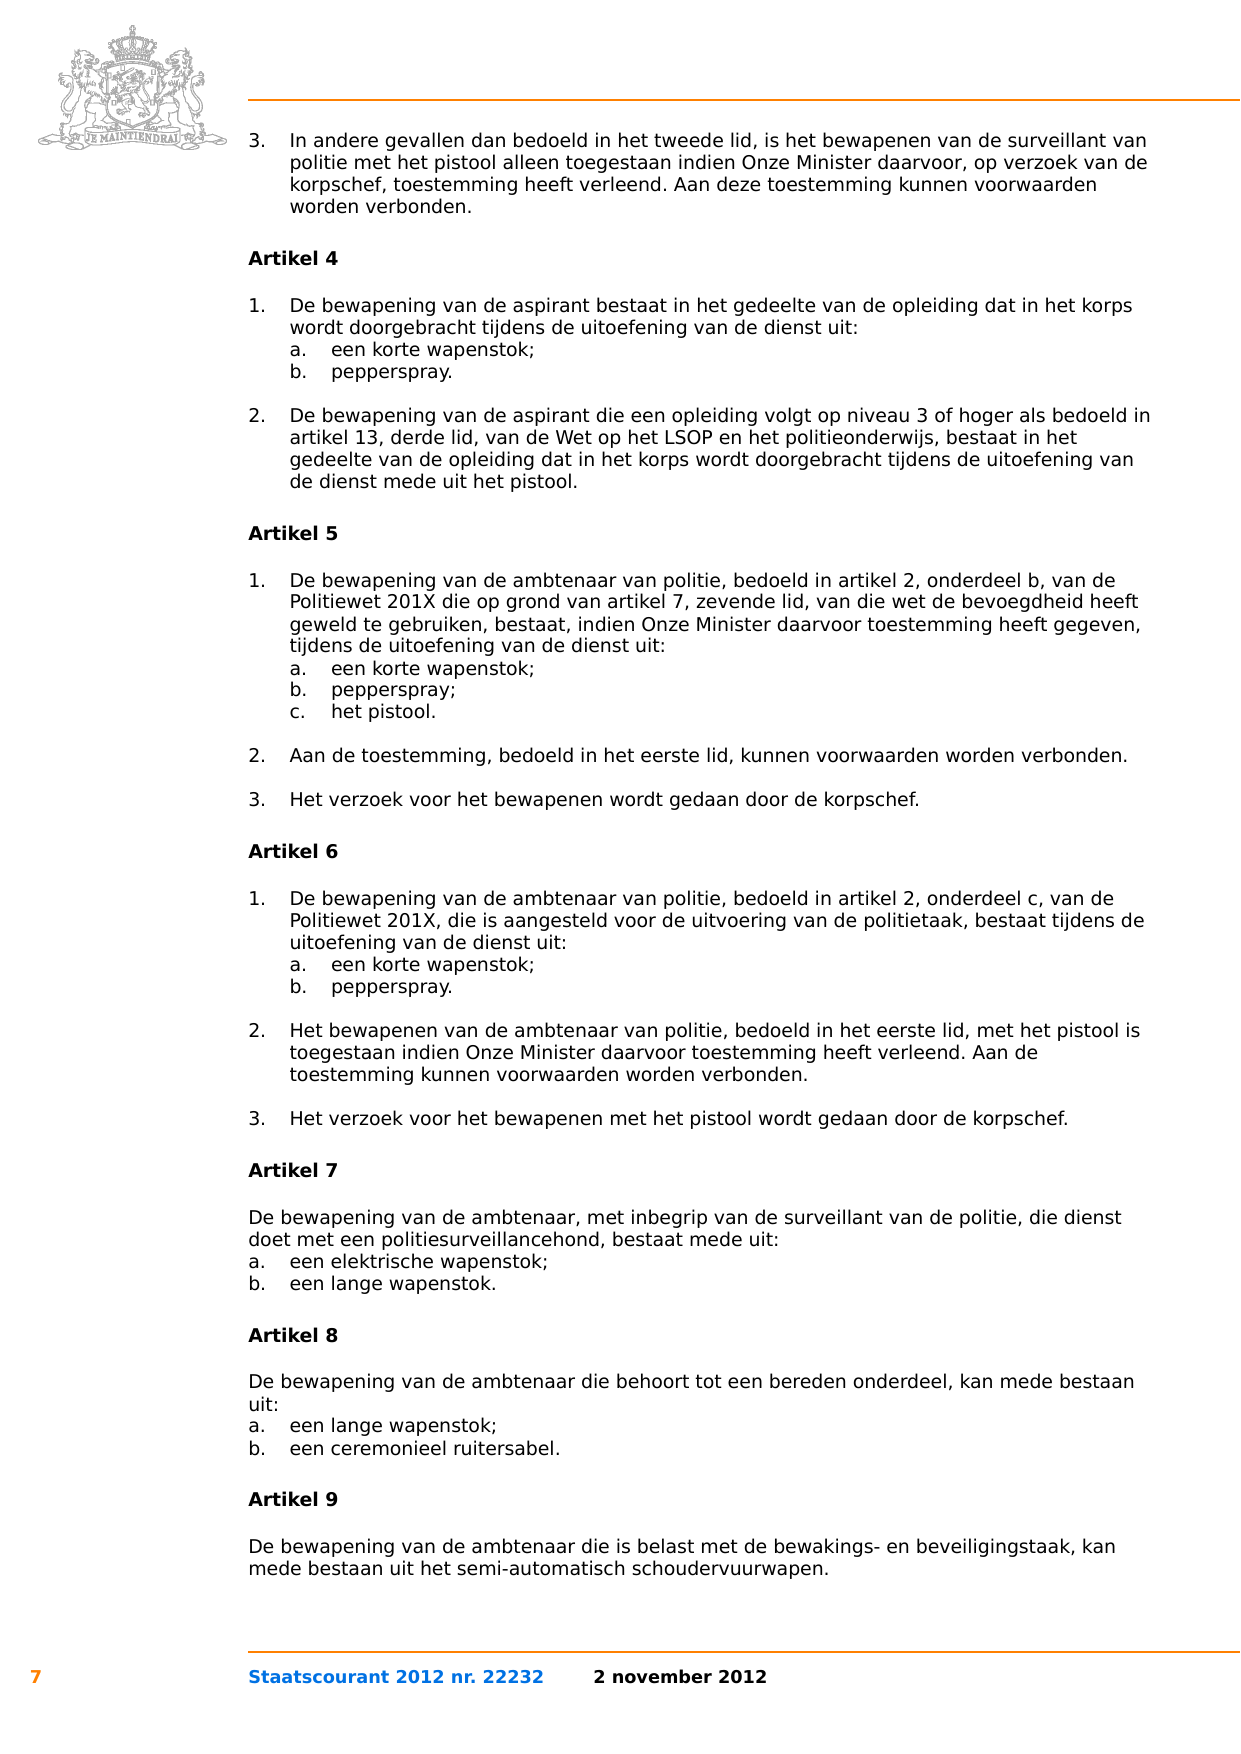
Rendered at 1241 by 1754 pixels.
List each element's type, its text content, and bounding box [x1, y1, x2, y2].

text 1. De bewapening van de ambtenaar van politie, bedoeld in artikel 2, onderdeel b, van de Politiewet 201X die op grond van artikel 7, zevende lid, van die wet de bevoegdheid heeft geweld te gebruiken, bestaat, indien Onze Minister daarvoor toestemming heeft gegeven, tijdens de uitoefening van de dienst uit: [248, 569, 1163, 657]
text a. een lange wapenstok; [248, 1415, 1163, 1437]
subtitle Artikel 8 [248, 1324, 1163, 1346]
text De bewapening van de ambtenaar die behoort tot een bereden onderdeel, kan mede bestaan uit: [248, 1371, 1163, 1415]
text b. pepperspray. [289, 976, 1163, 998]
text 2. De bewapening van de aspirant die een opleiding volgt op niveau 3 of hoger als bedoeld in artikel 13, derde lid, van de Wet op het LSOP en het politieonderwijs, bestaat in het gedeelte van de opleiding dat in het korps wordt doorgebracht tijdens de uitoefening van de dienst mede uit het pistool. [248, 404, 1163, 492]
text 1. De bewapening van de aspirant bestaat in het gedeelte van de opleiding dat in het korps wordt doorgebracht tijdens de uitoefening van de dienst uit: [248, 295, 1163, 339]
text b. een ceremonieel ruitersabel. [248, 1437, 1163, 1459]
text De bewapening van de ambtenaar, met inbegrip van de surveillant van de politie, die dienst doet met een politiesurveillancehond, bestaat mede uit: [248, 1207, 1163, 1251]
subtitle Artikel 9 [248, 1489, 1163, 1511]
picture [38, 25, 227, 150]
text a. een elektrische wapenstok; [248, 1251, 1163, 1272]
text 1. De bewapening van de ambtenaar van politie, bedoeld in artikel 2, onderdeel c, van de Politiewet 201X, die is aangesteld voor de uitvoering van de politietaak, bestaat tijdens de uitoefening van de dienst uit: [248, 888, 1163, 954]
subtitle Artikel 6 [248, 841, 1163, 863]
subtitle Artikel 4 [248, 248, 1163, 270]
text De bewapening van de ambtenaar die is belast met de bewakings- en beveiligingstaak, kan mede bestaan uit het semi-automatisch schoudervuurwapen. [248, 1536, 1163, 1580]
text a. een korte wapenstok; [289, 657, 1163, 679]
text a. een korte wapenstok; [289, 339, 1163, 361]
text b. pepperspray; [289, 679, 1163, 701]
text a. een korte wapenstok; [289, 954, 1163, 976]
text 3. Het verzoek voor het bewapenen wordt gedaan door de korpschef. [248, 789, 1163, 811]
text 3. In andere gevallen dan bedoeld in het tweede lid, is het bewapenen van de surveillant van politie met het pistool alleen toegestaan indien Onze Minister daarvoor, op verzoek van de korpschef, toestemming heeft verleend. Aan deze toestemming kunnen voorwaarden worden verbonden. [248, 130, 1163, 218]
text c. het pistool. [289, 701, 1163, 723]
subtitle Artikel 5 [248, 522, 1163, 544]
text b. pepperspray. [289, 361, 1163, 383]
text 2. Aan de toestemming, bedoeld in het eerste lid, kunnen voorwaarden worden verbonden. [248, 745, 1163, 767]
text 2. Het bewapenen van de ambtenaar van politie, bedoeld in het eerste lid, met het pistool is toegestaan indien Onze Minister daarvoor toestemming heeft verleend. Aan de toestemming kunnen voorwaarden worden verbonden. [248, 1020, 1163, 1086]
text 3. Het verzoek voor het bewapenen met het pistool wordt gedaan door de korpschef. [248, 1108, 1163, 1129]
subtitle Artikel 7 [248, 1159, 1163, 1182]
text b. een lange wapenstok. [248, 1272, 1163, 1294]
